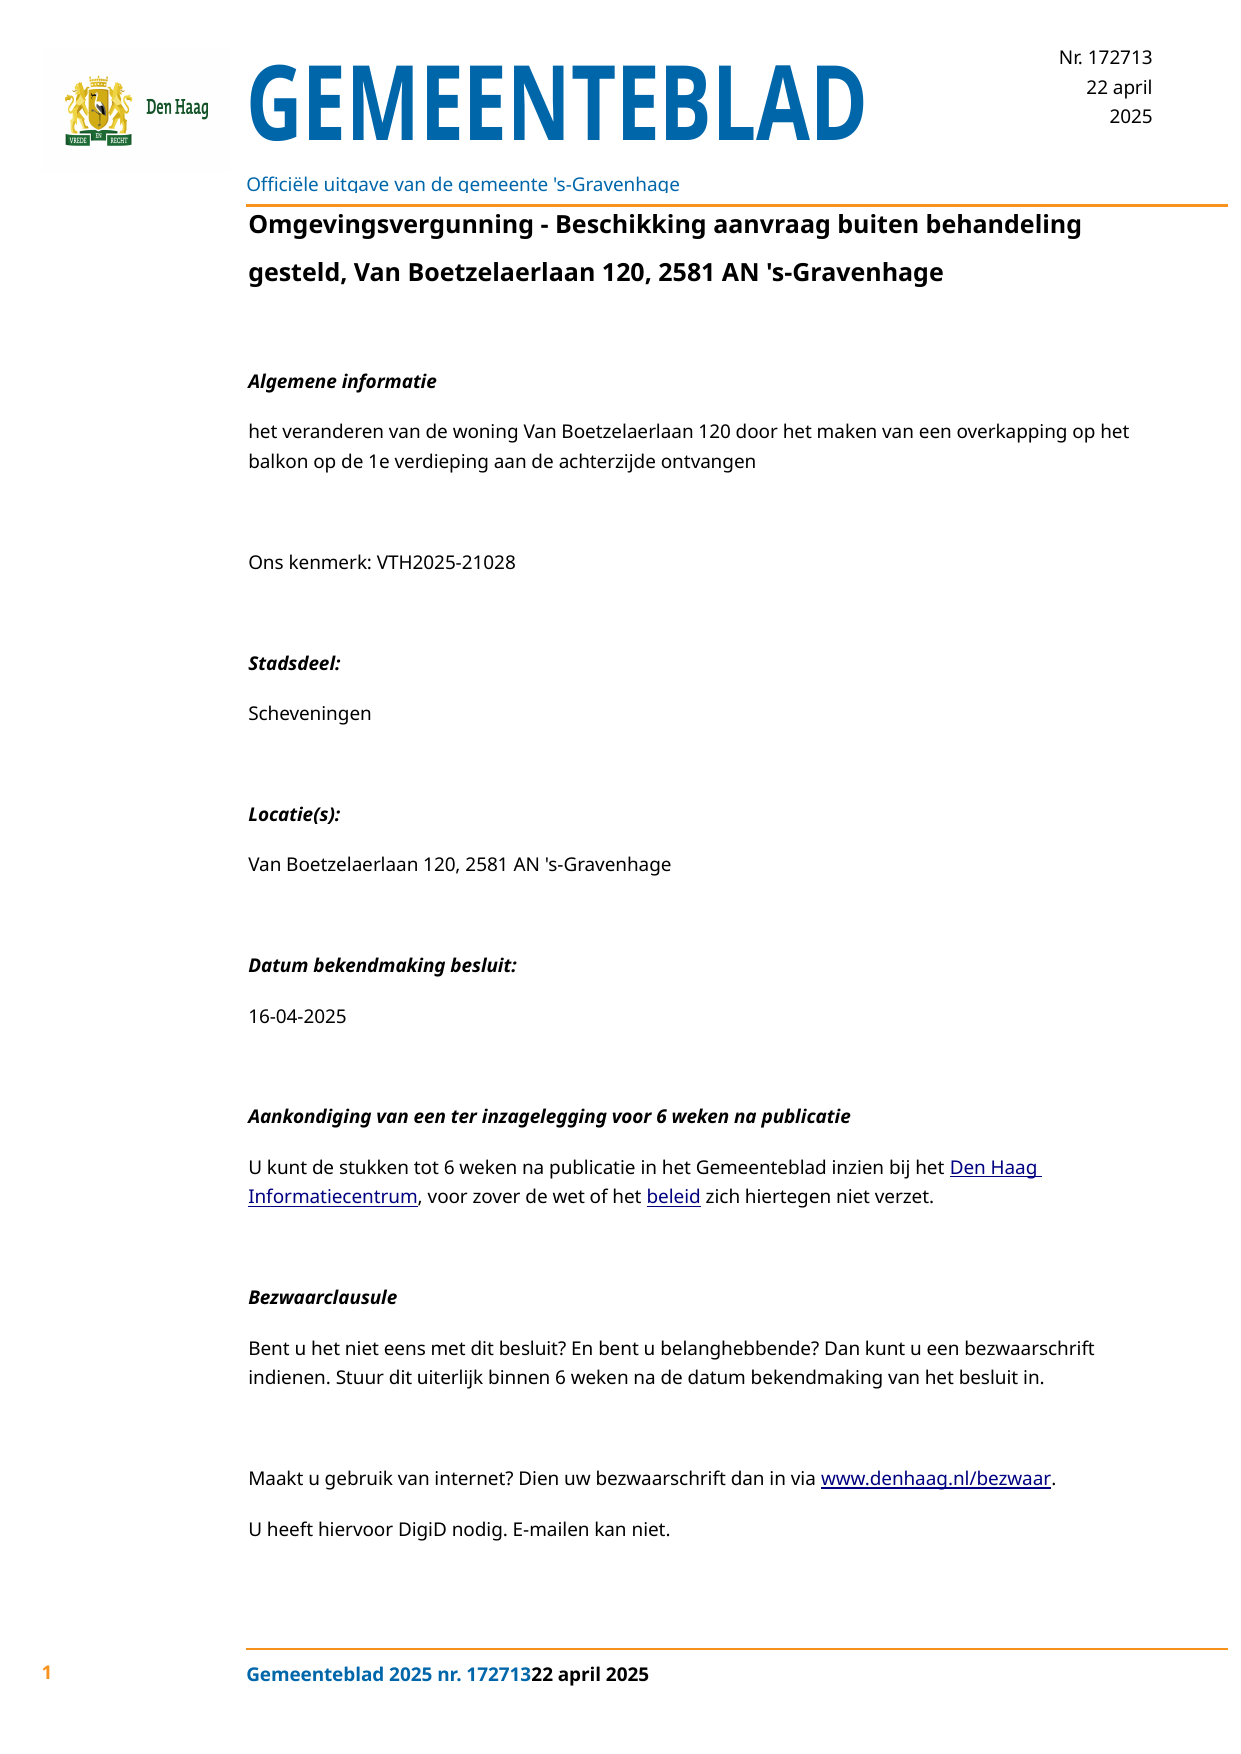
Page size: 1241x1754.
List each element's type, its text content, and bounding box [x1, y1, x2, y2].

text Maakt u gebruik van internet? Dien uw bezwaarschrift dan in via www.denhaag.nl/bezwaar. [248, 1465, 1152, 1491]
text Aankondiging van een ter inzagelegging voor 6 weken na publicatie [248, 1104, 1152, 1129]
text Scheveningen [248, 700, 1152, 726]
text Ons kenmerk: VTH2025-21028 [248, 549, 1152, 575]
text Omgevingsvergunning - Beschikking aanvraag buiten behandeling gesteld, Van Boetzelaerlaan 120, 2581 AN 's-Gravenhage [248, 207, 1152, 288]
text 16-04-2025 [248, 1003, 1152, 1029]
text Bent u het niet eens met dit besluit? En bent u belanghebbende? Dan kunt u een bezwaarschrift indienen. Stuur dit uiterlijk binnen 6 weken na de datum bekendmaking van het besluit in. [248, 1335, 1152, 1390]
text U kunt de stukken tot 6 weken na publicatie in het Gemeenteblad inzien bij het Den Haag Informatiecentrum, voor zover de wet of het beleid zich hiertegen niet verzet. [248, 1154, 1152, 1209]
text U heeft hiervoor DigiD nodig. E-mailen kan niet. [248, 1516, 1152, 1542]
text Datum bekendmaking besluit: [248, 952, 1152, 978]
text Stadsdeel: [248, 650, 1152, 676]
text Van Boetzelaerlaan 120, 2581 AN 's-Gravenhage [248, 852, 1152, 877]
text het veranderen van de woning Van Boetzelaerlaan 120 door het maken van een overkapping op het balkon op de 1e verdieping aan de achterzijde ontvangen [248, 419, 1152, 474]
text Algemene informatie [248, 368, 1152, 394]
text Locatie(s): [248, 801, 1152, 827]
text Bezwaarclausule [248, 1284, 1152, 1310]
picture [41, 47, 231, 172]
